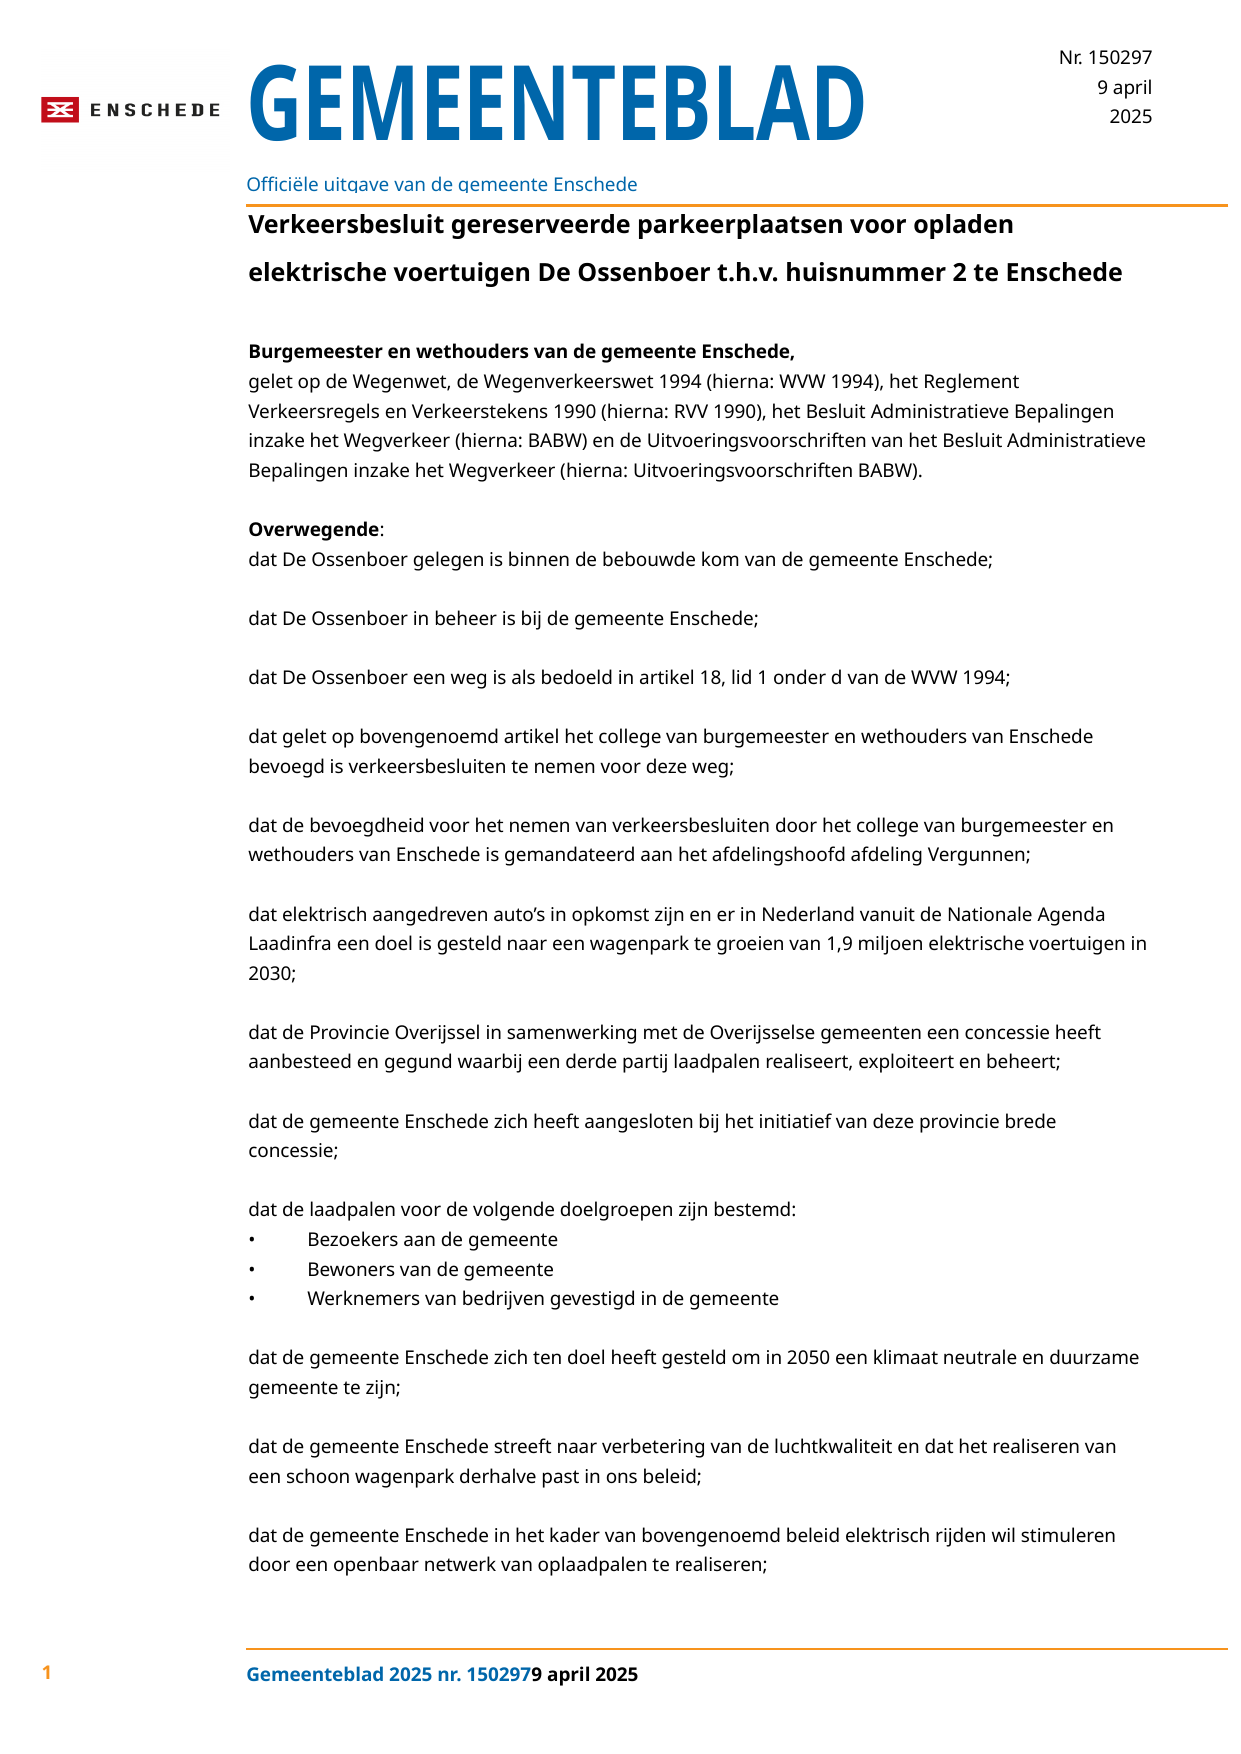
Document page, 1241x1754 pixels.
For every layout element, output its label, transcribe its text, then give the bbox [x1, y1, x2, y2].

text Overwegende: [248, 516, 1152, 542]
text dat De Ossenboer in beheer is bij de gemeente Enschede; [248, 605, 1152, 631]
picture [41, 47, 231, 172]
text dat de laadpalen voor de volgende doelgroepen zijn bestemd: [248, 1197, 1152, 1222]
text Verkeersbesluit gereserveerde parkeerplaatsen voor opladen elektrische voertuigen De Ossenboer t.h.v. huisnummer 2 te Enschede [248, 207, 1152, 288]
text dat elektrisch aangedreven auto’s in opkomst zijn en er in Nederland vanuit de Nationale Agenda Laadinfra een doel is gesteld naar een wagenpark te groeien van 1,9 miljoen elektrische voertuigen in 2030; [248, 901, 1152, 986]
text gelet op de Wegenwet, de Wegenverkeerswet 1994 (hierna: WVW 1994), het Reglement Verkeersregels en Verkeerstekens 1990 (hierna: RVV 1990), het Besluit Administratieve Bepalingen inzake het Wegverkeer (hierna: BABW) en de Uitvoeringsvoorschriften van het Besluit Administratieve Bepalingen inzake het Wegverkeer (hierna: Uitvoeringsvoorschriften BABW). [248, 368, 1152, 483]
text dat de gemeente Enschede zich ten doel heeft gesteld om in 2050 een klimaat neutrale en duurzame gemeente te zijn; [248, 1344, 1152, 1400]
text dat de bevoegdheid voor het nemen van verkeersbesluiten door het college van burgemeester en wethouders van Enschede is gemandateerd aan het afdelingshoofd afdeling Vergunnen; [248, 812, 1152, 867]
text Burgemeester en wethouders van de gemeente Enschede, [248, 339, 1152, 364]
text dat gelet op bovengenoemd artikel het college van burgemeester en wethouders van Enschede bevoegd is verkeersbesluiten te nemen voor deze weg; [248, 723, 1152, 778]
list Bezoekers aan de gemeente [248, 1226, 1152, 1252]
text dat de Provincie Overijssel in samenwerking met de Overijsselse gemeenten een concessie heeft aanbesteed en gegund waarbij een derde partij laadpalen realiseert, exploiteert en beheert; [248, 1019, 1152, 1074]
text dat de gemeente Enschede zich heeft aangesloten bij het initiatief van deze provincie brede concessie; [248, 1108, 1152, 1163]
text dat de gemeente Enschede streeft naar verbetering van de luchtkwaliteit en dat het realiseren van een schoon wagenpark derhalve past in ons beleid; [248, 1433, 1152, 1488]
list Bewoners van de gemeente [248, 1256, 1152, 1281]
text dat De Ossenboer een weg is als bedoeld in artikel 18, lid 1 onder d van de WVW 1994; [248, 664, 1152, 690]
text dat De Ossenboer gelegen is binnen de bebouwde kom van de gemeente Enschede; [248, 546, 1152, 571]
list Werknemers van bedrijven gevestigd in de gemeente [248, 1285, 1152, 1311]
text dat de gemeente Enschede in het kader van bovengenoemd beleid elektrisch rijden wil stimuleren door een openbaar netwerk van oplaadpalen te realiseren; [248, 1522, 1152, 1577]
